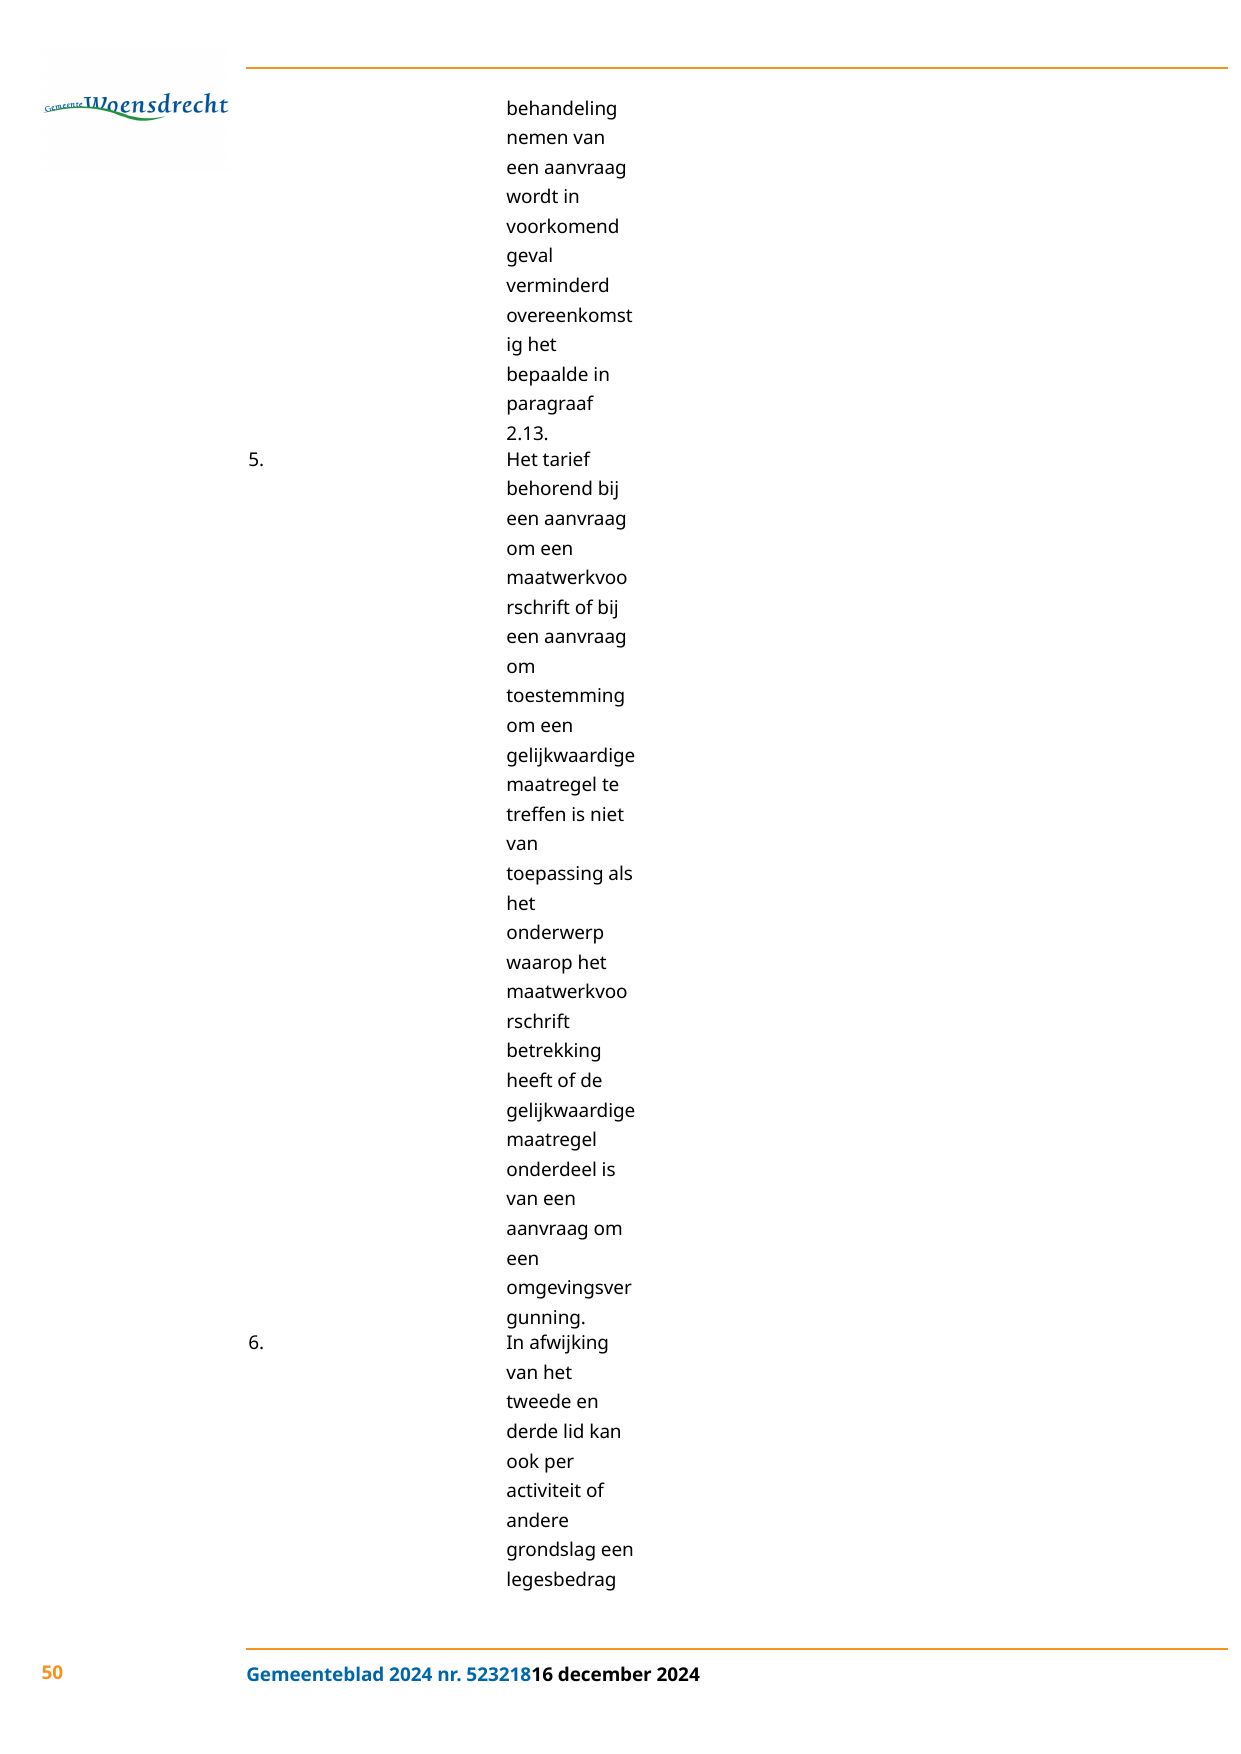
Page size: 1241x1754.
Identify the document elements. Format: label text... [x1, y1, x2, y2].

table_cell In afwijking van het tweede en derde lid kan ook per activiteit of andere grondslag een legesbedrag [506, 1330, 635, 1592]
table_cell [377, 1330, 506, 1592]
table_cell [764, 446, 1022, 1329]
table_cell [764, 95, 1022, 446]
table_cell [1023, 446, 1152, 1329]
table_cell 5. [248, 446, 377, 1329]
table_cell [1023, 1330, 1152, 1592]
table_cell 6. [248, 1330, 377, 1592]
table_cell behandeling nemen van een aanvraag wordt in voorkomend geval verminderd overeenkomstig het bepaalde in paragraaf 2.13. [506, 95, 635, 446]
table_cell [1023, 95, 1152, 446]
table_cell [635, 446, 764, 1329]
picture [41, 47, 231, 172]
table_cell Het tarief behorend bij een aanvraag om een maatwerkvoorschrift of bij een aanvraag om toestemming om een gelijkwaardige maatregel te treffen is niet van toepassing als het onderwerp waarop het maatwerkvoorschrift betrekking heeft of de gelijkwaardige maatregel onderdeel is van een aanvraag om een omgevingsvergunning. [506, 446, 635, 1329]
table_cell [377, 95, 506, 446]
table_cell [764, 1330, 1022, 1592]
table_cell [635, 1330, 764, 1592]
table_cell [377, 446, 506, 1329]
table_cell [635, 95, 764, 446]
table_cell [248, 95, 377, 446]
